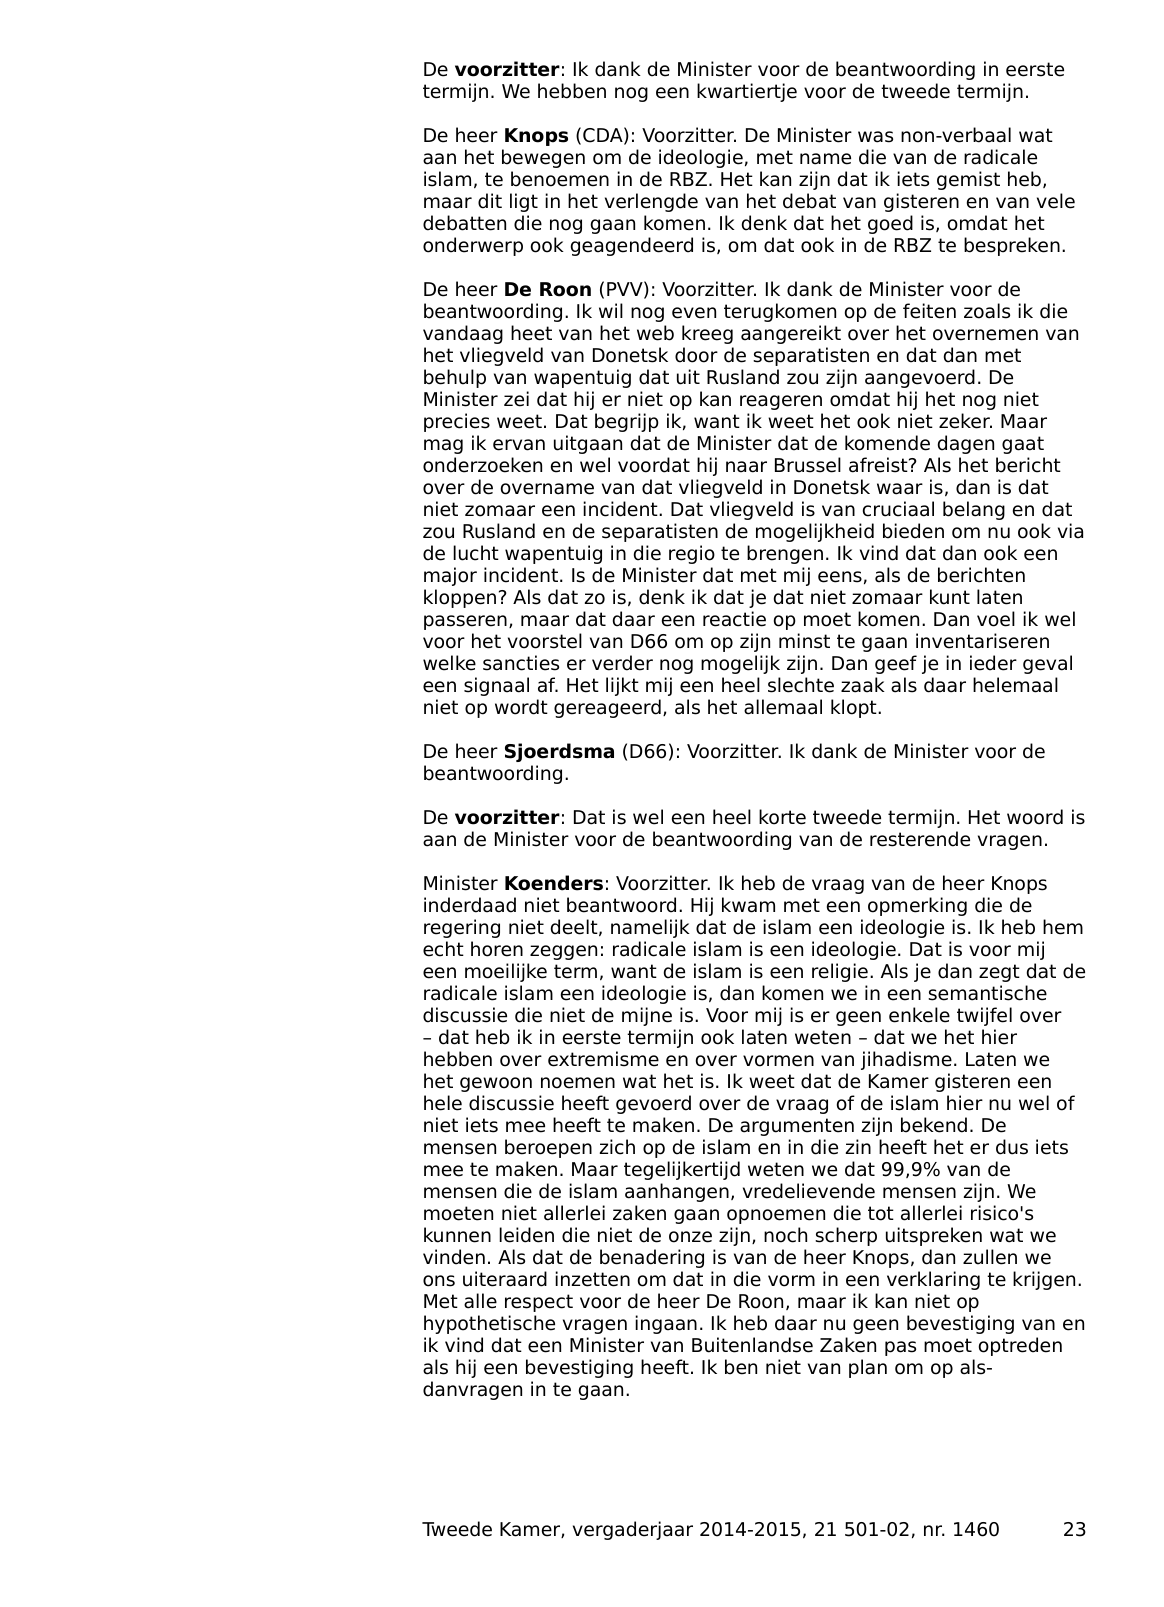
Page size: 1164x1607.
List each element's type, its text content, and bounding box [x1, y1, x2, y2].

text De heer Sjoerdsma (D66): Voorzitter. Ik dank de Minister voor de beantwoording. [422, 741, 1087, 785]
text Minister Koenders: Voorzitter. Ik heb de vraag van de heer Knops inderdaad niet beantwoord. Hij kwam met een opmerking die de regering niet deelt, namelijk dat de islam een ideologie is. Ik heb hem echt horen zeggen: radicale islam is een ideologie. Dat is voor mij een moeilijke term, want de islam is een religie. Als je dan zegt dat de radicale islam een ideologie is, dan komen we in een semantische discussie die niet de mijne is. Voor mij is er geen enkele twijfel over – dat heb ik in eerste termijn ook laten weten – dat we het hier hebben over extremisme en over vormen van jihadisme. Laten we het gewoon noemen wat het is. Ik weet dat de Kamer gisteren een hele discussie heeft gevoerd over de vraag of de islam hier nu wel of niet iets mee heeft te maken. De argumenten zijn bekend. De mensen beroepen zich op de islam en in die zin heeft het er dus iets mee te maken. Maar tegelijkertijd weten we dat 99,9% van de mensen die de islam aanhangen, vredelievende mensen zijn. We moeten niet allerlei zaken gaan opnoemen die tot allerlei risico's kunnen leiden die niet de onze zijn, noch scherp uitspreken wat we vinden. Als dat de benadering is van de heer Knops, dan zullen we ons uiteraard inzetten om dat in die vorm in een verklaring te krijgen. [422, 873, 1087, 1291]
text Met alle respect voor de heer De Roon, maar ik kan niet op hypothetische vragen ingaan. Ik heb daar nu geen bevestiging van en ik vind dat een Minister van Buitenlandse Zaken pas moet optreden als hij een bevestiging heeft. Ik ben niet van plan om op als-danvragen in te gaan. [422, 1291, 1087, 1401]
text De heer De Roon (PVV): Voorzitter. Ik dank de Minister voor de beantwoording. Ik wil nog even terugkomen op de feiten zoals ik die vandaag heet van het web kreeg aangereikt over het overnemen van het vliegveld van Donetsk door de separatisten en dat dan met behulp van wapentuig dat uit Rusland zou zijn aangevoerd. De Minister zei dat hij er niet op kan reageren omdat hij het nog niet precies weet. Dat begrijp ik, want ik weet het ook niet zeker. Maar mag ik ervan uitgaan dat de Minister dat de komende dagen gaat onderzoeken en wel voordat hij naar Brussel afreist? Als het bericht over de overname van dat vliegveld in Donetsk waar is, dan is dat niet zomaar een incident. Dat vliegveld is van cruciaal belang en dat zou Rusland en de separatisten de mogelijkheid bieden om nu ook via de lucht wapentuig in die regio te brengen. Ik vind dat dan ook een major incident. Is de Minister dat met mij eens, als de berichten kloppen? Als dat zo is, denk ik dat je dat niet zomaar kunt laten passeren, maar dat daar een reactie op moet komen. Dan voel ik wel voor het voorstel van D66 om op zijn minst te gaan inventariseren welke sancties er verder nog mogelijk zijn. Dan geef je in ieder geval een signaal af. Het lijkt mij een heel slechte zaak als daar helemaal niet op wordt gereageerd, als het allemaal klopt. [422, 279, 1087, 719]
text De voorzitter: Dat is wel een heel korte tweede termijn. Het woord is aan de Minister voor de beantwoording van de resterende vragen. [422, 807, 1087, 851]
text De heer Knops (CDA): Voorzitter. De Minister was non-verbaal wat aan het bewegen om de ideologie, met name die van de radicale islam, te benoemen in de RBZ. Het kan zijn dat ik iets gemist heb, maar dit ligt in het verlengde van het debat van gisteren en van vele debatten die nog gaan komen. Ik denk dat het goed is, omdat het onderwerp ook geagendeerd is, om dat ook in de RBZ te bespreken. [422, 125, 1087, 257]
text De voorzitter: Ik dank de Minister voor de beantwoording in eerste termijn. We hebben nog een kwartiertje voor de tweede termijn. [422, 59, 1087, 103]
